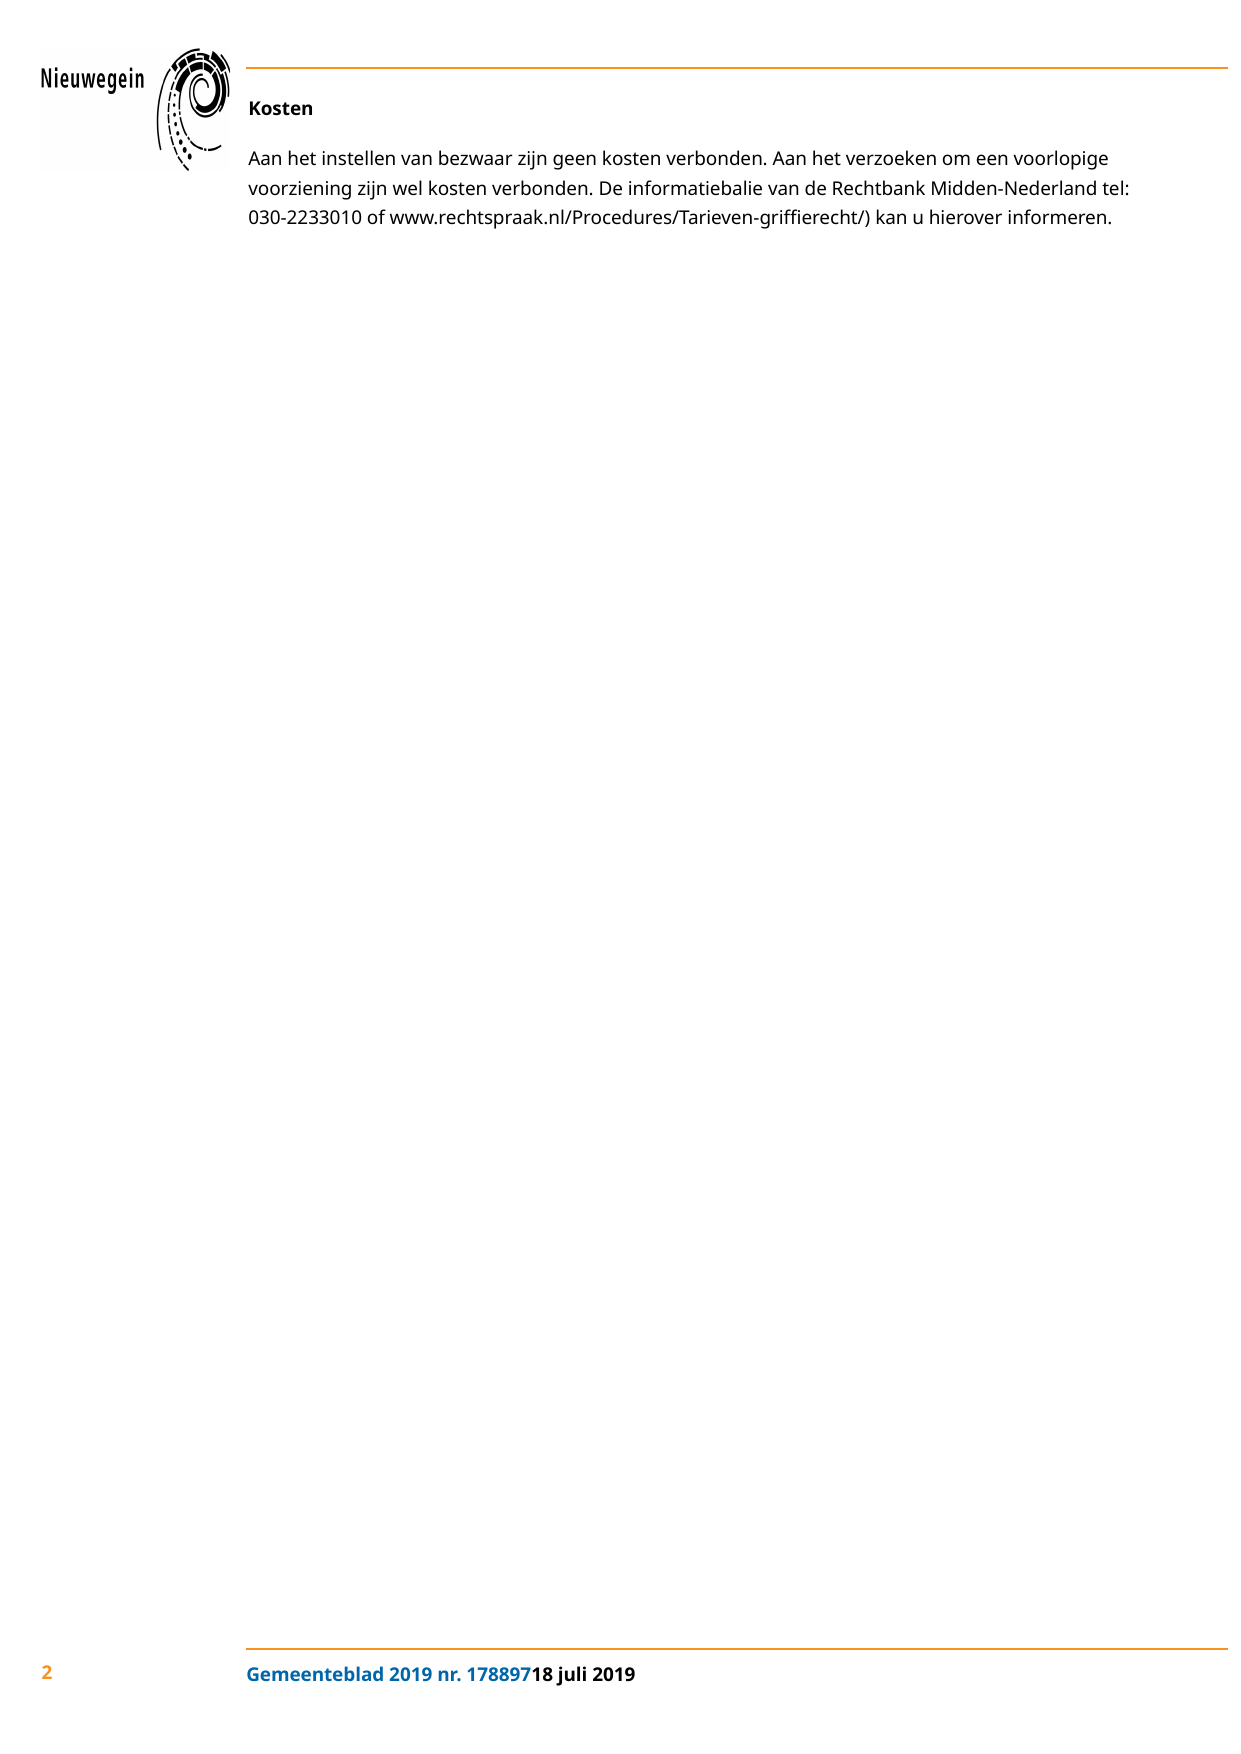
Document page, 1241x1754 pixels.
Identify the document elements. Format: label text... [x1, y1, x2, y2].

picture [41, 47, 231, 172]
text Aan het instellen van bezwaar zijn geen kosten verbonden. Aan het verzoeken om een voorlopige voorziening zijn wel kosten verbonden. De informatiebalie van de Rechtbank Midden-Nederland tel: 030-2233010 of www.rechtspraak.nl/Procedures/Tarieven-griffierecht/) kan u hierover informeren. [248, 145, 1152, 230]
text Kosten [248, 95, 1152, 121]
